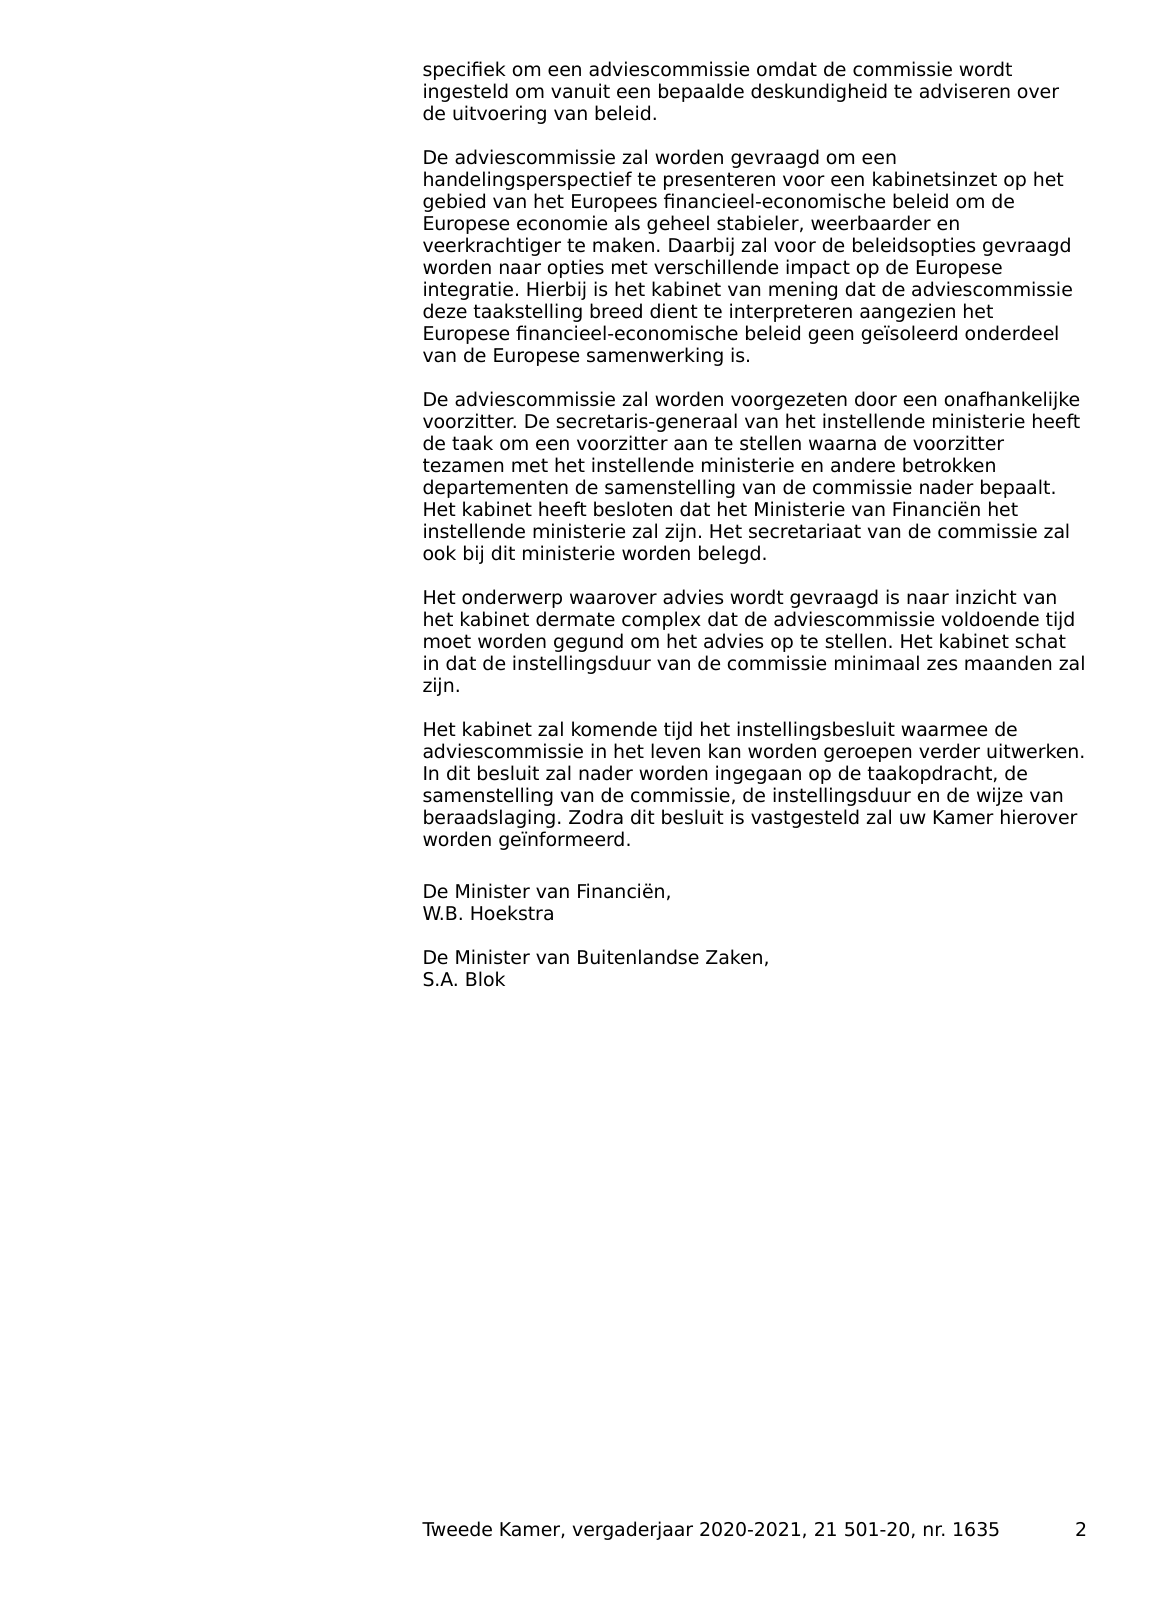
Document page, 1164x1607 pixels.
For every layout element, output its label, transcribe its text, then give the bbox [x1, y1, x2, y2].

text De adviescommissie zal worden voorgezeten door een onafhankelijke voorzitter. De secretaris-generaal van het instellende ministerie heeft de taak om een voorzitter aan te stellen waarna de voorzitter tezamen met het instellende ministerie en andere betrokken departementen de samenstelling van de commissie nader bepaalt. Het kabinet heeft besloten dat het Ministerie van Financiën het instellende ministerie zal zijn. Het secretariaat van de commissie zal ook bij dit ministerie worden belegd. [422, 389, 1087, 565]
text De Minister van Financiën, W.B. Hoekstra [422, 881, 1087, 925]
text specifiek om een adviescommissie omdat de commissie wordt ingesteld om vanuit een bepaalde deskundigheid te adviseren over de uitvoering van beleid. [422, 59, 1087, 125]
text Het onderwerp waarover advies wordt gevraagd is naar inzicht van het kabinet dermate complex dat de adviescommissie voldoende tijd moet worden gegund om het advies op te stellen. Het kabinet schat in dat de instellingsduur van de commissie minimaal zes maanden zal zijn. [422, 587, 1087, 697]
text De Minister van Buitenlandse Zaken, S.A. Blok [422, 947, 1087, 991]
text De adviescommissie zal worden gevraagd om een handelingsperspectief te presenteren voor een kabinetsinzet op het gebied van het Europees financieel-economische beleid om de Europese economie als geheel stabieler, weerbaarder en veerkrachtiger te maken. Daarbij zal voor de beleidsopties gevraagd worden naar opties met verschillende impact op de Europese integratie. Hierbij is het kabinet van mening dat de adviescommissie deze taakstelling breed dient te interpreteren aangezien het Europese financieel-economische beleid geen geïsoleerd onderdeel van de Europese samenwerking is. [422, 147, 1087, 367]
text Het kabinet zal komende tijd het instellingsbesluit waarmee de adviescommissie in het leven kan worden geroepen verder uitwerken. In dit besluit zal nader worden ingegaan op de taakopdracht, de samenstelling van de commissie, de instellingsduur en de wijze van beraadslaging. Zodra dit besluit is vastgesteld zal uw Kamer hierover worden geïnformeerd. [422, 719, 1087, 851]
